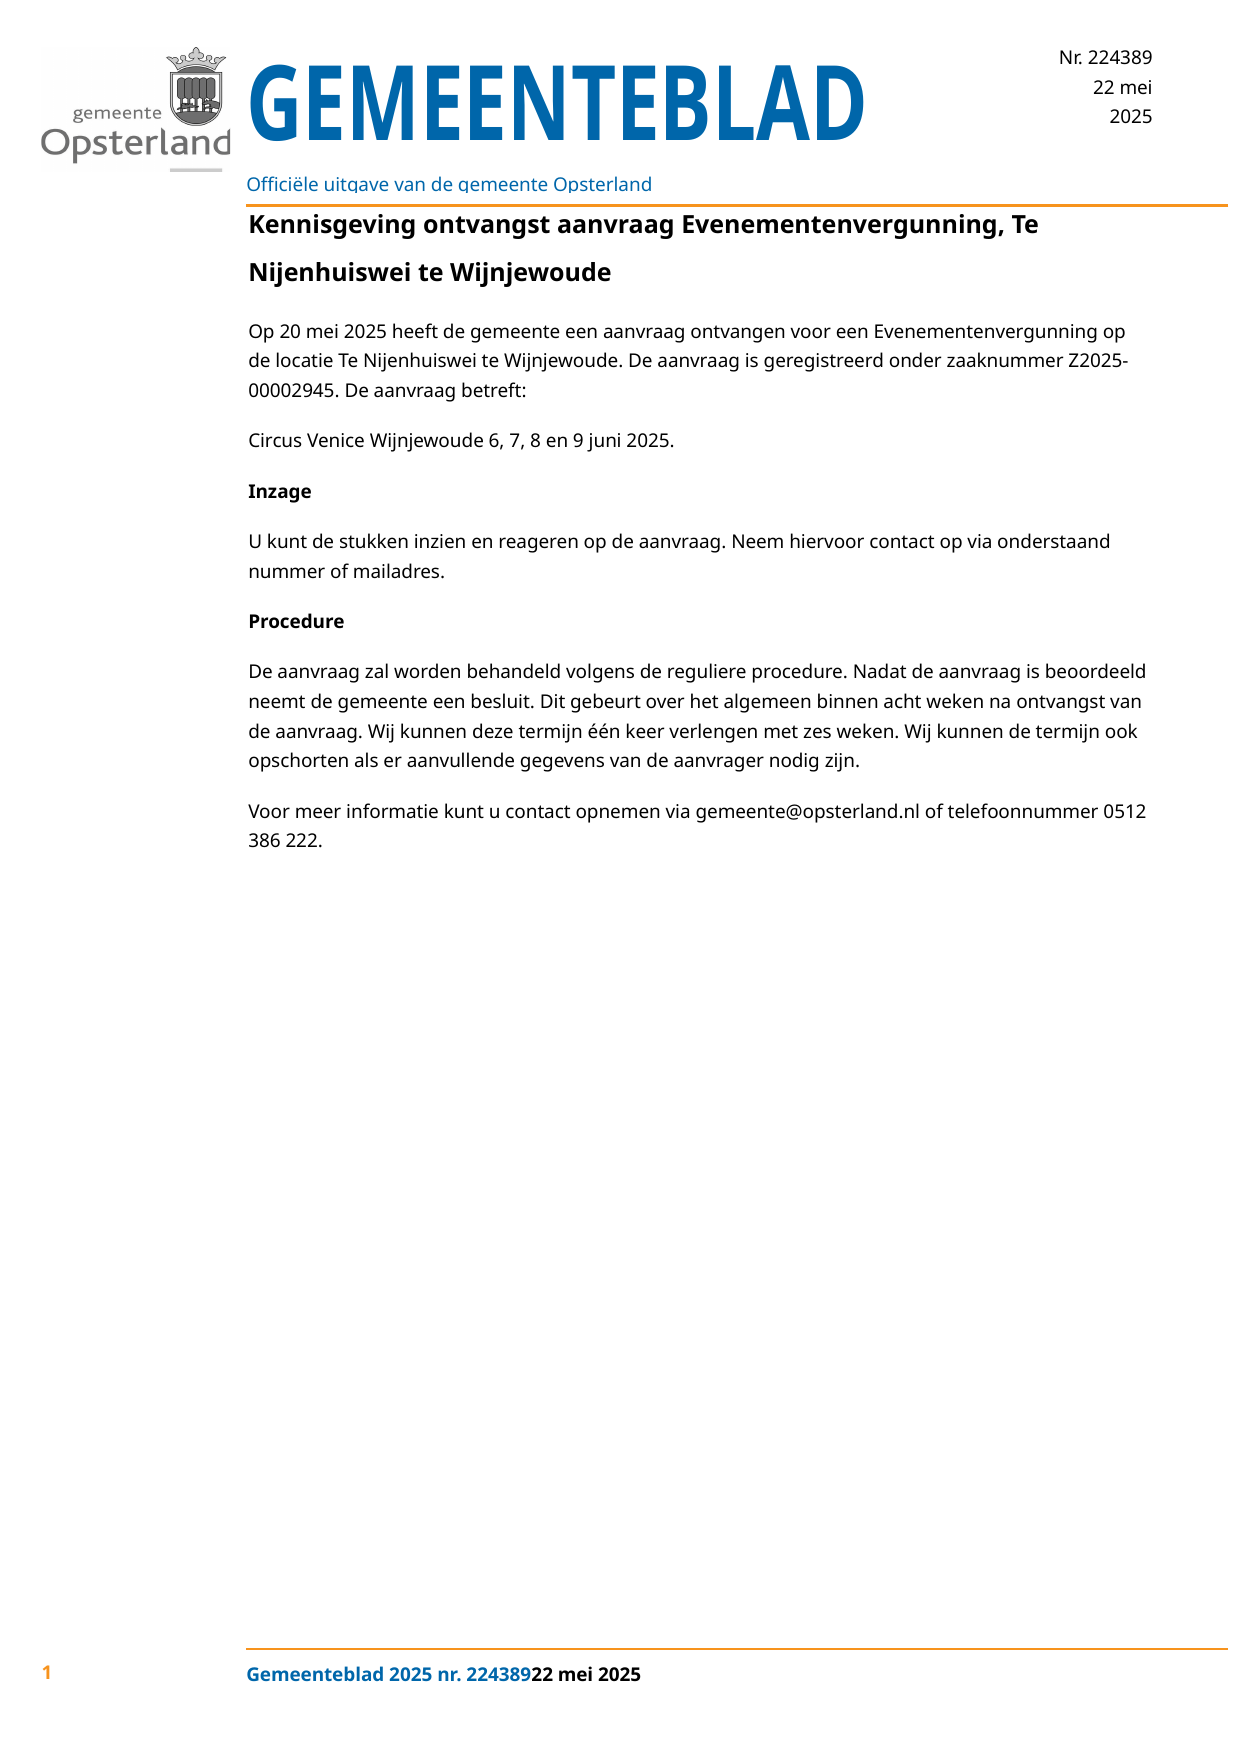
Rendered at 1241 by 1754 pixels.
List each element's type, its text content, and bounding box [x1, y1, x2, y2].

picture [41, 47, 231, 172]
text Voor meer informatie kunt u contact opnemen via gemeente@opsterland.nl of telefoonnummer 0512 386 222. [248, 798, 1152, 853]
text Op 20 mei 2025 heeft de gemeente een aanvraag ontvangen voor een Evenementenvergunning op de locatie Te Nijenhuiswei te Wijnjewoude. De aanvraag is geregistreerd onder zaaknummer Z2025-00002945. De aanvraag betreft: [248, 318, 1152, 403]
text U kunt de stukken inzien en reageren op de aanvraag. Neem hiervoor contact op via onderstaand nummer of mailadres. [248, 528, 1152, 584]
text Procedure [248, 608, 1152, 634]
text De aanvraag zal worden behandeld volgens de reguliere procedure. Nadat de aanvraag is beoordeeld neemt de gemeente een besluit. Dit gebeurt over het algemeen binnen acht weken na ontvangst van de aanvraag. Wij kunnen deze termijn één keer verlengen met zes weken. Wij kunnen de termijn ook opschorten als er aanvullende gegevens van de aanvrager nodig zijn. [248, 659, 1152, 773]
text Kennisgeving ontvangst aanvraag Evenementenvergunning, Te Nijenhuiswei te Wijnjewoude [248, 207, 1152, 288]
text Circus Venice Wijnjewoude 6, 7, 8 en 9 juni 2025. [248, 427, 1152, 453]
text Inzage [248, 478, 1152, 504]
